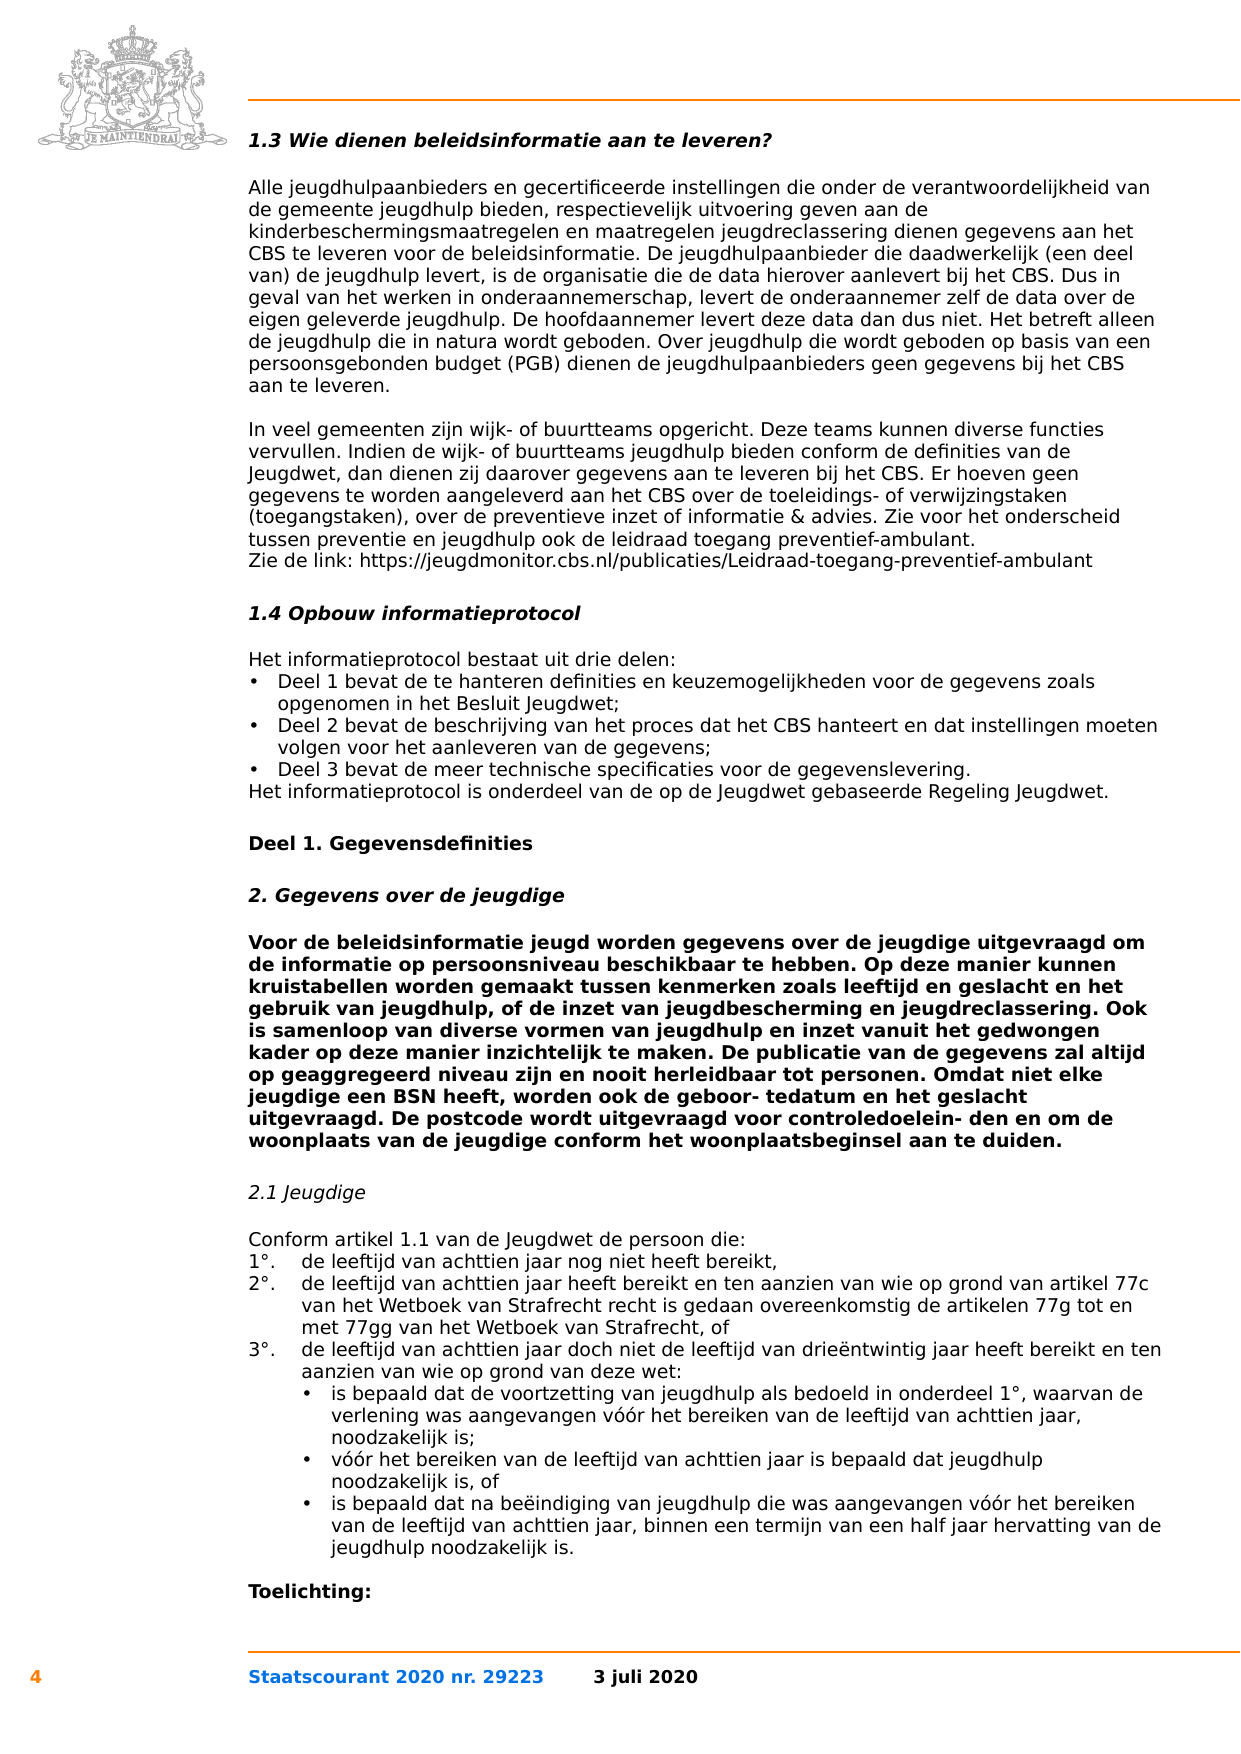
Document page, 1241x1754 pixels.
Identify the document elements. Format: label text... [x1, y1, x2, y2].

text • is bepaald dat na beëindiging van jeugdhulp die was aangevangen vóór het bereiken van de leeftijd van achttien jaar, binnen een termijn van een half jaar hervatting van de jeugdhulp noodzakelijk is. [301, 1493, 1163, 1559]
text Voor de beleidsinformatie jeugd worden gegevens over de jeugdige uitgevraagd om de informatie op persoonsniveau beschikbaar te hebben. Op deze manier kunnen kruistabellen worden gemaakt tussen kenmerken zoals leeftijd en geslacht en het gebruik van jeugdhulp, of de inzet van jeugdbescherming en jeugdreclassering. Ook is samenloop van diverse vormen van jeugdhulp en inzet vanuit het gedwongen kader op deze manier inzichtelijk te maken. De publicatie van de gegevens zal altijd op geaggregeerd niveau zijn en nooit herleidbaar tot personen. Omdat niet elke jeugdige een BSN heeft, worden ook de geboor- tedatum en het geslacht uitgevraagd. De postcode wordt uitgevraagd voor controledoelein- den en om de woonplaats van de jeugdige conform het woonplaatsbeginsel aan te duiden. [248, 932, 1163, 1152]
picture [38, 25, 227, 150]
text • Deel 3 bevat de meer technische specificaties voor de gegevenslevering. [248, 759, 1163, 781]
subtitle 2. Gegevens over de jeugdige [248, 885, 1163, 907]
text In veel gemeenten zijn wijk- of buurtteams opgericht. Deze teams kunnen diverse functies vervullen. Indien de wijk- of buurtteams jeugdhulp bieden conform de definities van de Jeugdwet, dan dienen zij daarover gegevens aan te leveren bij het CBS. Er hoeven geen gegevens te worden aangeleverd aan het CBS over de toeleidings- of verwijzingstaken (toegangstaken), over de preventieve inzet of informatie & advies. Zie voor het onderscheid tussen preventie en jeugdhulp ook de leidraad toegang preventief-ambulant. [248, 418, 1163, 550]
subtitle 1.4 Opbouw informatieprotocol [248, 602, 1163, 624]
text Conform artikel 1.1 van de Jeugdwet de persoon die: [248, 1229, 1163, 1251]
text Alle jeugdhulpaanbieders en gecertificeerde instellingen die onder de verantwoordelijkheid van de gemeente jeugdhulp bieden, respectievelijk uitvoering geven aan de kinderbeschermingsmaatregelen en maatregelen jeugdreclassering dienen gegevens aan het CBS te leveren voor de beleidsinformatie. De jeugdhulpaanbieder die daadwerkelijk (een deel van) de jeugdhulp levert, is de organisatie die de data hierover aanlevert bij het CBS. Dus in geval van het werken in onderaannemerschap, levert de onderaannemer zelf de data over de eigen geleverde jeugdhulp. De hoofdaannemer levert deze data dan dus niet. Het betreft alleen de jeugdhulp die in natura wordt geboden. Over jeugdhulp die wordt geboden op basis van een persoonsgebonden budget (PGB) dienen de jeugdhulpaanbieders geen gegevens bij het CBS aan te leveren. [248, 177, 1163, 397]
text • Deel 1 bevat de te hanteren definities en keuzemogelijkheden voor de gegevens zoals opgenomen in het Besluit Jeugdwet; [248, 671, 1163, 715]
text Toelichting: [248, 1581, 1163, 1602]
text • vóór het bereiken van de leeftijd van achttien jaar is bepaald dat jeugdhulp noodzakelijk is, of [301, 1449, 1163, 1493]
text • is bepaald dat de voortzetting van jeugdhulp als bedoeld in onderdeel 1°, waarvan de verlening was aangevangen vóór het bereiken van de leeftijd van achttien jaar, noodzakelijk is; [301, 1383, 1163, 1449]
subtitle 2.1 Jeugdige [248, 1182, 1163, 1204]
subtitle 1.3 Wie dienen beleidsinformatie aan te leveren? [248, 130, 1163, 152]
text 3°. de leeftijd van achttien jaar doch niet de leeftijd van drieëntwintig jaar heeft bereikt en ten aanzien van wie op grond van deze wet: [248, 1339, 1163, 1383]
subtitle Deel 1. Gegevensdefinities [248, 833, 1163, 855]
text Het informatieprotocol bestaat uit drie delen: [248, 649, 1163, 671]
text Zie de link: https://jeugdmonitor.cbs.nl/publicaties/Leidraad-toegang-preventief-ambulant [248, 550, 1163, 572]
text 2°. de leeftijd van achttien jaar heeft bereikt en ten aanzien van wie op grond van artikel 77c van het Wetboek van Strafrecht recht is gedaan overeenkomstig de artikelen 77g tot en met 77gg van het Wetboek van Strafrecht, of [248, 1273, 1163, 1339]
text Het informatieprotocol is onderdeel van de op de Jeugdwet gebaseerde Regeling Jeugdwet. [248, 781, 1163, 803]
text • Deel 2 bevat de beschrijving van het proces dat het CBS hanteert en dat instellingen moeten volgen voor het aanleveren van de gegevens; [248, 715, 1163, 759]
text 1°. de leeftijd van achttien jaar nog niet heeft bereikt, [248, 1251, 1163, 1273]
